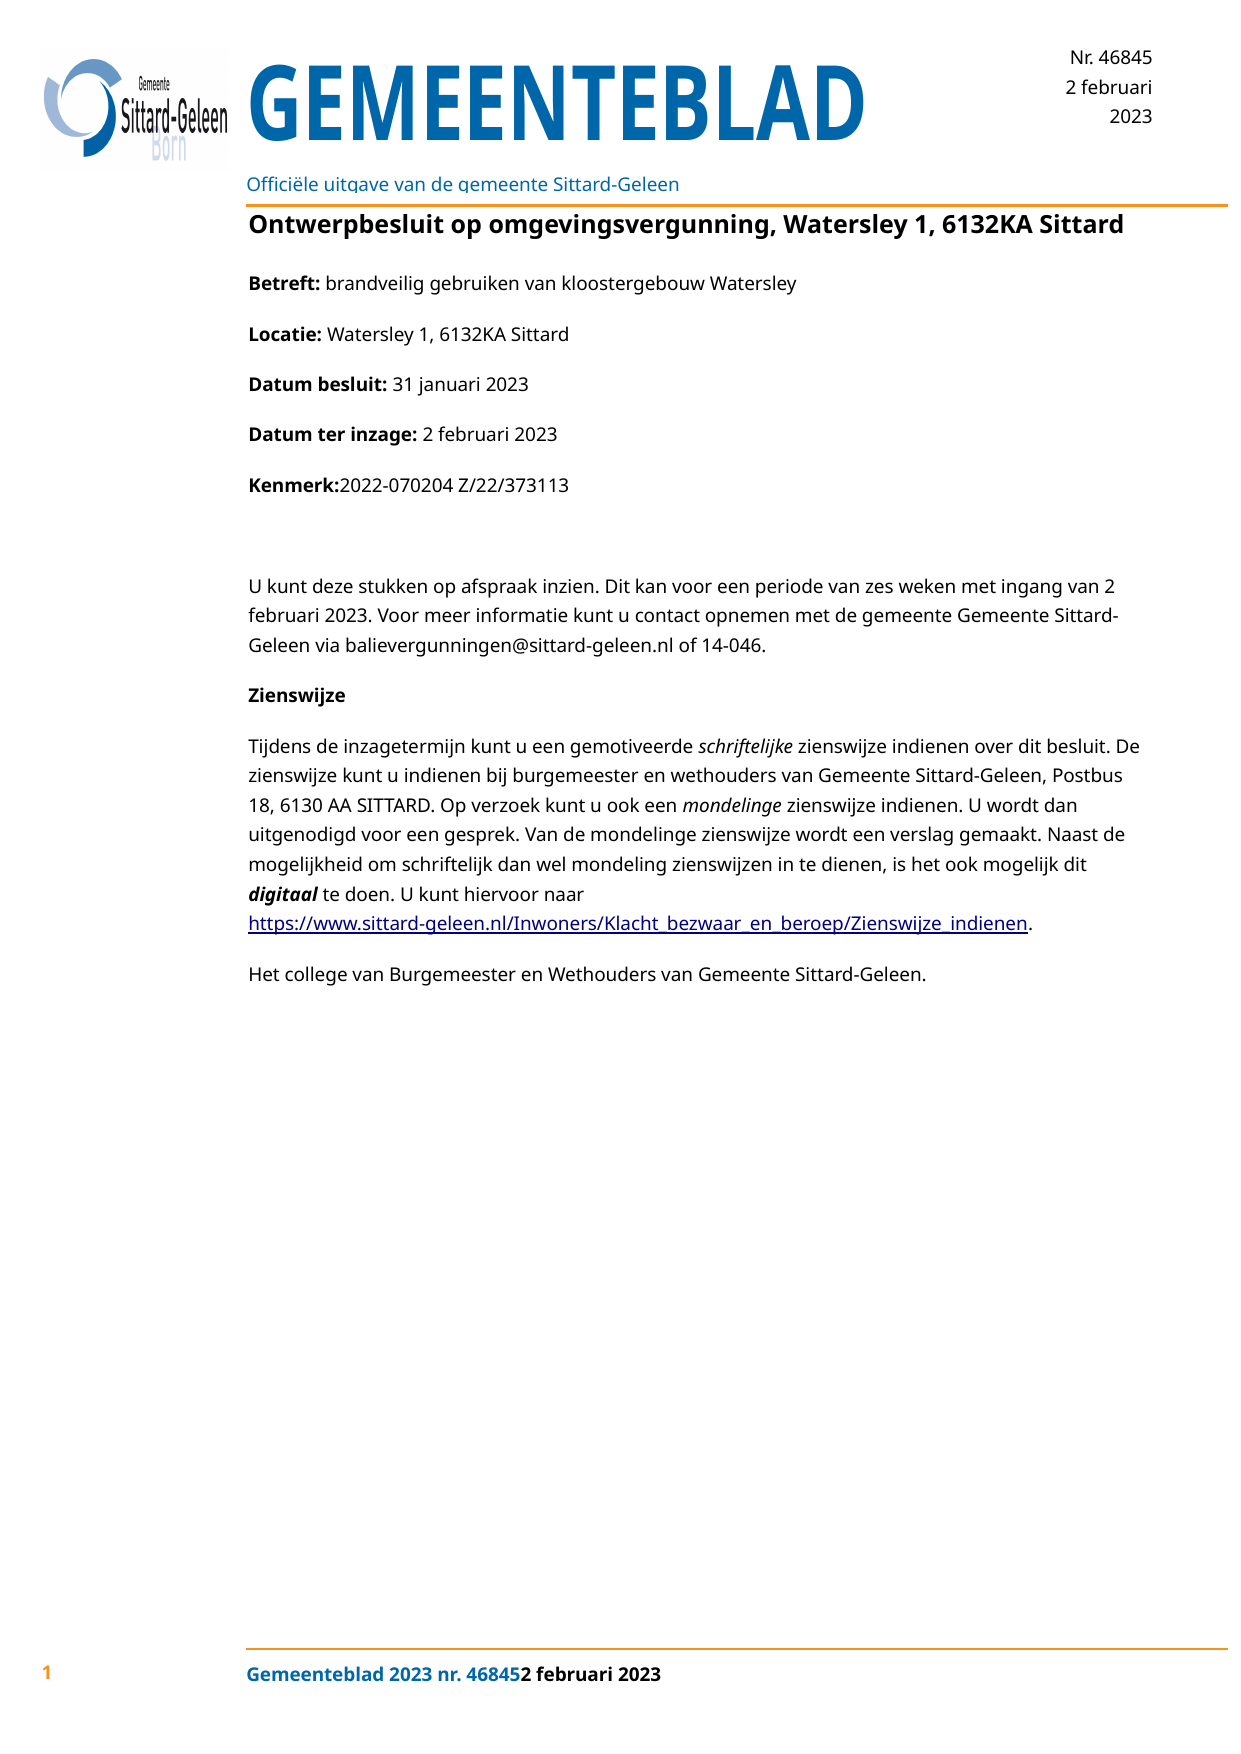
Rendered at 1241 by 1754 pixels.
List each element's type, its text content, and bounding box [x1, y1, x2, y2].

text Zienswijze [248, 682, 1152, 708]
text Ontwerpbesluit op omgevingsvergunning, Watersley 1, 6132KA Sittard [248, 207, 1152, 241]
text U kunt deze stukken op afspraak inzien. Dit kan voor een periode van zes weken met ingang van 2 februari 2023. Voor meer informatie kunt u contact opnemen met de gemeente Gemeente Sittard-Geleen via balievergunningen@sittard-geleen.nl of 14-046. [248, 573, 1152, 658]
picture [41, 47, 231, 172]
text Kenmerk:2022-070204 Z/22/373113 [248, 472, 1152, 498]
text Het college van Burgemeester en Wethouders van Gemeente Sittard-Geleen. [248, 961, 1152, 986]
text Datum besluit: 31 januari 2023 [248, 371, 1152, 397]
text Locatie: Watersley 1, 6132KA Sittard [248, 321, 1152, 346]
text Datum ter inzage: 2 februari 2023 [248, 422, 1152, 447]
text Betreft: brandveilig gebruiken van kloostergebouw Watersley [248, 270, 1152, 296]
text Tijdens de inzagetermijn kunt u een gemotiveerde schriftelijke zienswijze indienen over dit besluit. De zienswijze kunt u indienen bij burgemeester en wethouders van Gemeente Sittard-Geleen, Postbus 18, 6130 AA SITTARD. Op verzoek kunt u ook een mondelinge zienswijze indienen. U wordt dan uitgenodigd voor een gesprek. Van de mondelinge zienswijze wordt een verslag gemaakt. Naast de mogelijkheid om schriftelijk dan wel mondeling zienswijzen in te dienen, is het ook mogelijk dit digitaal te doen. U kunt hiervoor naar https://www.sittard-geleen.nl/Inwoners/Klacht_bezwaar_en_beroep/Zienswijze_indienen. [248, 733, 1152, 936]
